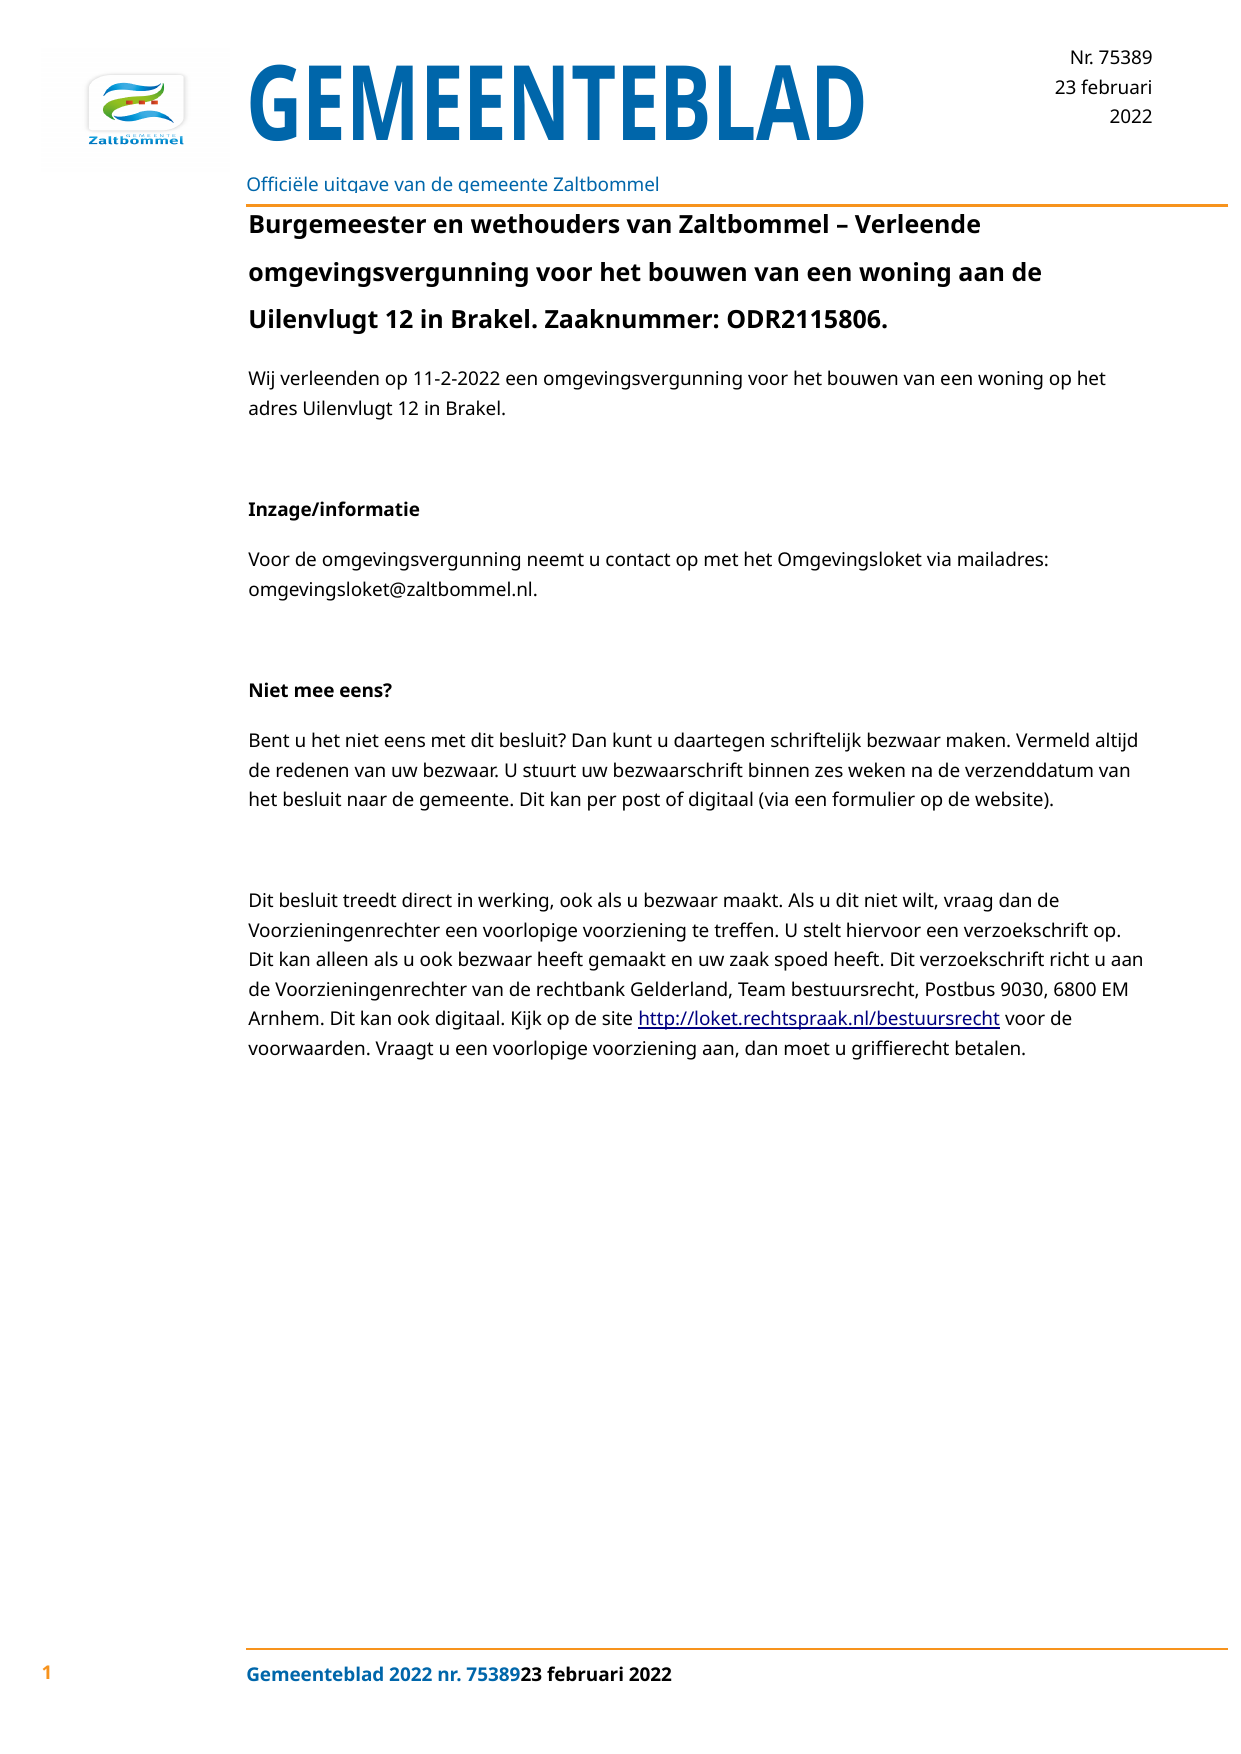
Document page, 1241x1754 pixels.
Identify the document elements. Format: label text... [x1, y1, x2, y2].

text Bent u het niet eens met dit besluit? Dan kunt u daartegen schriftelijk bezwaar maken. Vermeld altijd de redenen van uw bezwaar. U stuurt uw bezwaarschrift binnen zes weken na de verzenddatum van het besluit naar de gemeente. Dit kan per post of digitaal (via een formulier op de website). [248, 727, 1152, 812]
text Burgemeester en wethouders van Zaltbommel – Verleende omgevingsvergunning voor het bouwen van een woning aan de Uilenvlugt 12 in Brakel. Zaaknummer: ODR2115806. [248, 207, 1152, 336]
picture [41, 47, 231, 172]
text Niet mee eens? [248, 677, 1152, 702]
text Inzage/informatie [248, 496, 1152, 522]
text Wij verleenden op 11-2-2022 een omgevingsvergunning voor het bouwen van een woning op het adres Uilenvlugt 12 in Brakel. [248, 366, 1152, 421]
text Voor de omgevingsvergunning neemt u contact op met het Omgevingsloket via mailadres: omgevingsloket@zaltbommel.nl. [248, 546, 1152, 602]
text Dit besluit treedt direct in werking, ook als u bezwaar maakt. Als u dit niet wilt, vraag dan de Voorzieningenrechter een voorlopige voorziening te treffen. U stelt hiervoor een verzoekschrift op. Dit kan alleen als u ook bezwaar heeft gemaakt en uw zaak spoed heeft. Dit verzoekschrift richt u aan de Voorzieningenrechter van de rechtbank Gelderland, Team bestuursrecht, Postbus 9030, 6800 EM Arnhem. Dit kan ook digitaal. Kijk op de site http://loket.rechtspraak.nl/bestuursrecht voor de voorwaarden. Vraagt u een voorlopige voorziening aan, dan moet u griffierecht betalen. [248, 887, 1152, 1061]
